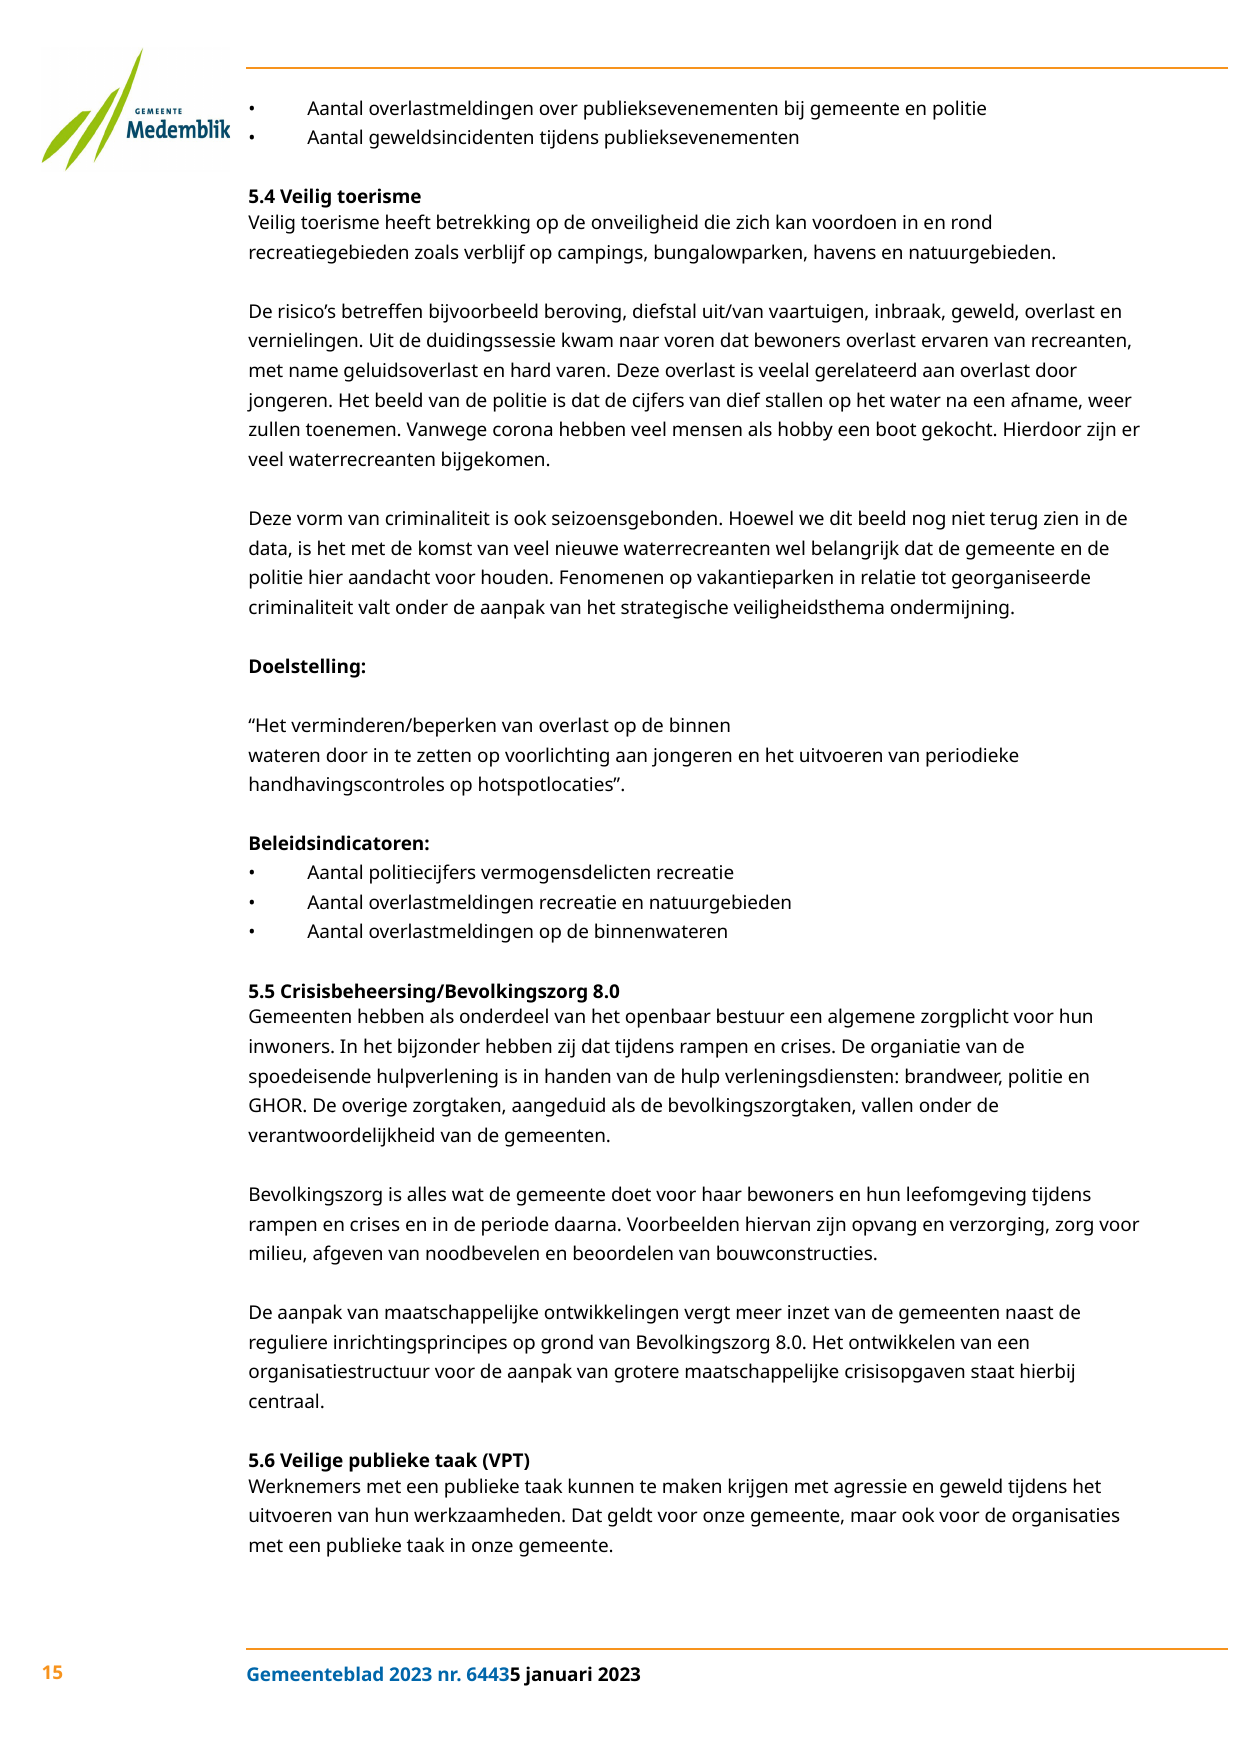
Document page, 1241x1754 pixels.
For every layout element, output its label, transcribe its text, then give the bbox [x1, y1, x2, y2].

picture [41, 47, 231, 172]
text Beleidsindicatoren: [248, 830, 1152, 856]
text Veilig toerisme heeft betrekking op de onveiligheid die zich kan voordoen in en rond recreatiegebieden zoals verblijf op campings, bungalowparken, havens en natuurgebieden. [248, 209, 1152, 264]
list Aantal overlastmeldingen recreatie en natuurgebieden [248, 889, 1152, 915]
list Aantal overlastmeldingen over publieksevenementen bij gemeente en politie [248, 95, 1152, 121]
text Werknemers met een publieke taak kunnen te maken krijgen met agressie en geweld tijdens het uitvoeren van hun werkzaamheden. Dat geldt voor onze gemeente, maar ook voor de organisaties met een publieke taak in onze gemeente. [248, 1473, 1152, 1558]
table_header Doelstelling: “Het verminderen/beperken van overlast op de binnen­ wateren door in te zetten op voorlichting aan jongeren en het uitvoeren van periodieke handhavingscontroles op hotspotlocaties”. [248, 653, 1152, 797]
text Gemeenten hebben als onderdeel van het openbaar bestuur een algemene zorgplicht voor hun inwoners. In het bijzonder hebben zij dat tijdens rampen en crises. De organiatie van de spoedeisende hulpverlening is in handen van de hulp­ verleningsdiensten: brandweer, politie en GHOR. De overige zorgtaken, aangeduid als de bevolkingszorgtaken, vallen onder de verantwoordelijkheid van de gemeenten. [248, 1004, 1152, 1148]
text 5.5 Crisisbeheersing/Bevolkingszorg 8.0 [248, 978, 1152, 1004]
list Aantal overlastmeldingen op de binnenwateren [248, 919, 1152, 944]
text 5.4 Veilig toerisme [248, 183, 1152, 209]
text De aanpak van maatschappelijke ontwikkelingen vergt meer inzet van de gemeenten naast de reguliere inrichtingsprincipes op grond van Bevolkingszorg 8.0. Het ontwikkelen van een organisatiestructuur voor de aanpak van grotere maatschappelijke crisisopgaven staat hierbij centraal. [248, 1299, 1152, 1414]
text 5.6 Veilige publieke taak (VPT) [248, 1447, 1152, 1473]
list Aantal politiecijfers vermogensdelicten recreatie [248, 859, 1152, 885]
text Bevolkingszorg is alles wat de gemeente doet voor haar bewoners en hun leefomgeving tijdens rampen en crises en in de periode daarna. Voorbeelden hiervan zijn opvang en verzorging, zorg voor milieu, afgeven van noodbevelen en beoordelen van bouwconstructies. [248, 1181, 1152, 1266]
list Aantal geweldsincidenten tijdens publieksevenementen [248, 124, 1152, 150]
text Deze vorm van criminaliteit is ook seizoensgebonden. Hoewel we dit beeld nog niet terug zien in de data, is het met de komst van veel nieuwe waterrecreanten wel belangrijk dat de gemeente en de politie hier aandacht voor houden. Fenomenen op vakantieparken in relatie tot georganiseerde criminaliteit valt onder de aanpak van het strategische veiligheidsthema ondermijning. [248, 505, 1152, 619]
text De risico’s betreffen bijvoorbeeld beroving, diefstal uit/van vaartuigen, inbraak, geweld, overlast en vernielingen. Uit de duidingssessie kwam naar voren dat bewoners overlast ervaren van recreanten, met name geluidsoverlast en hard­ varen. Deze overlast is veelal gerelateerd aan overlast door jongeren. Het beeld van de politie is dat de cijfers van dief­ stallen op het water na een afname, weer zullen toenemen. Vanwege corona hebben veel mensen als hobby een boot gekocht. Hierdoor zijn er veel waterrecreanten bijgekomen. [248, 298, 1152, 472]
